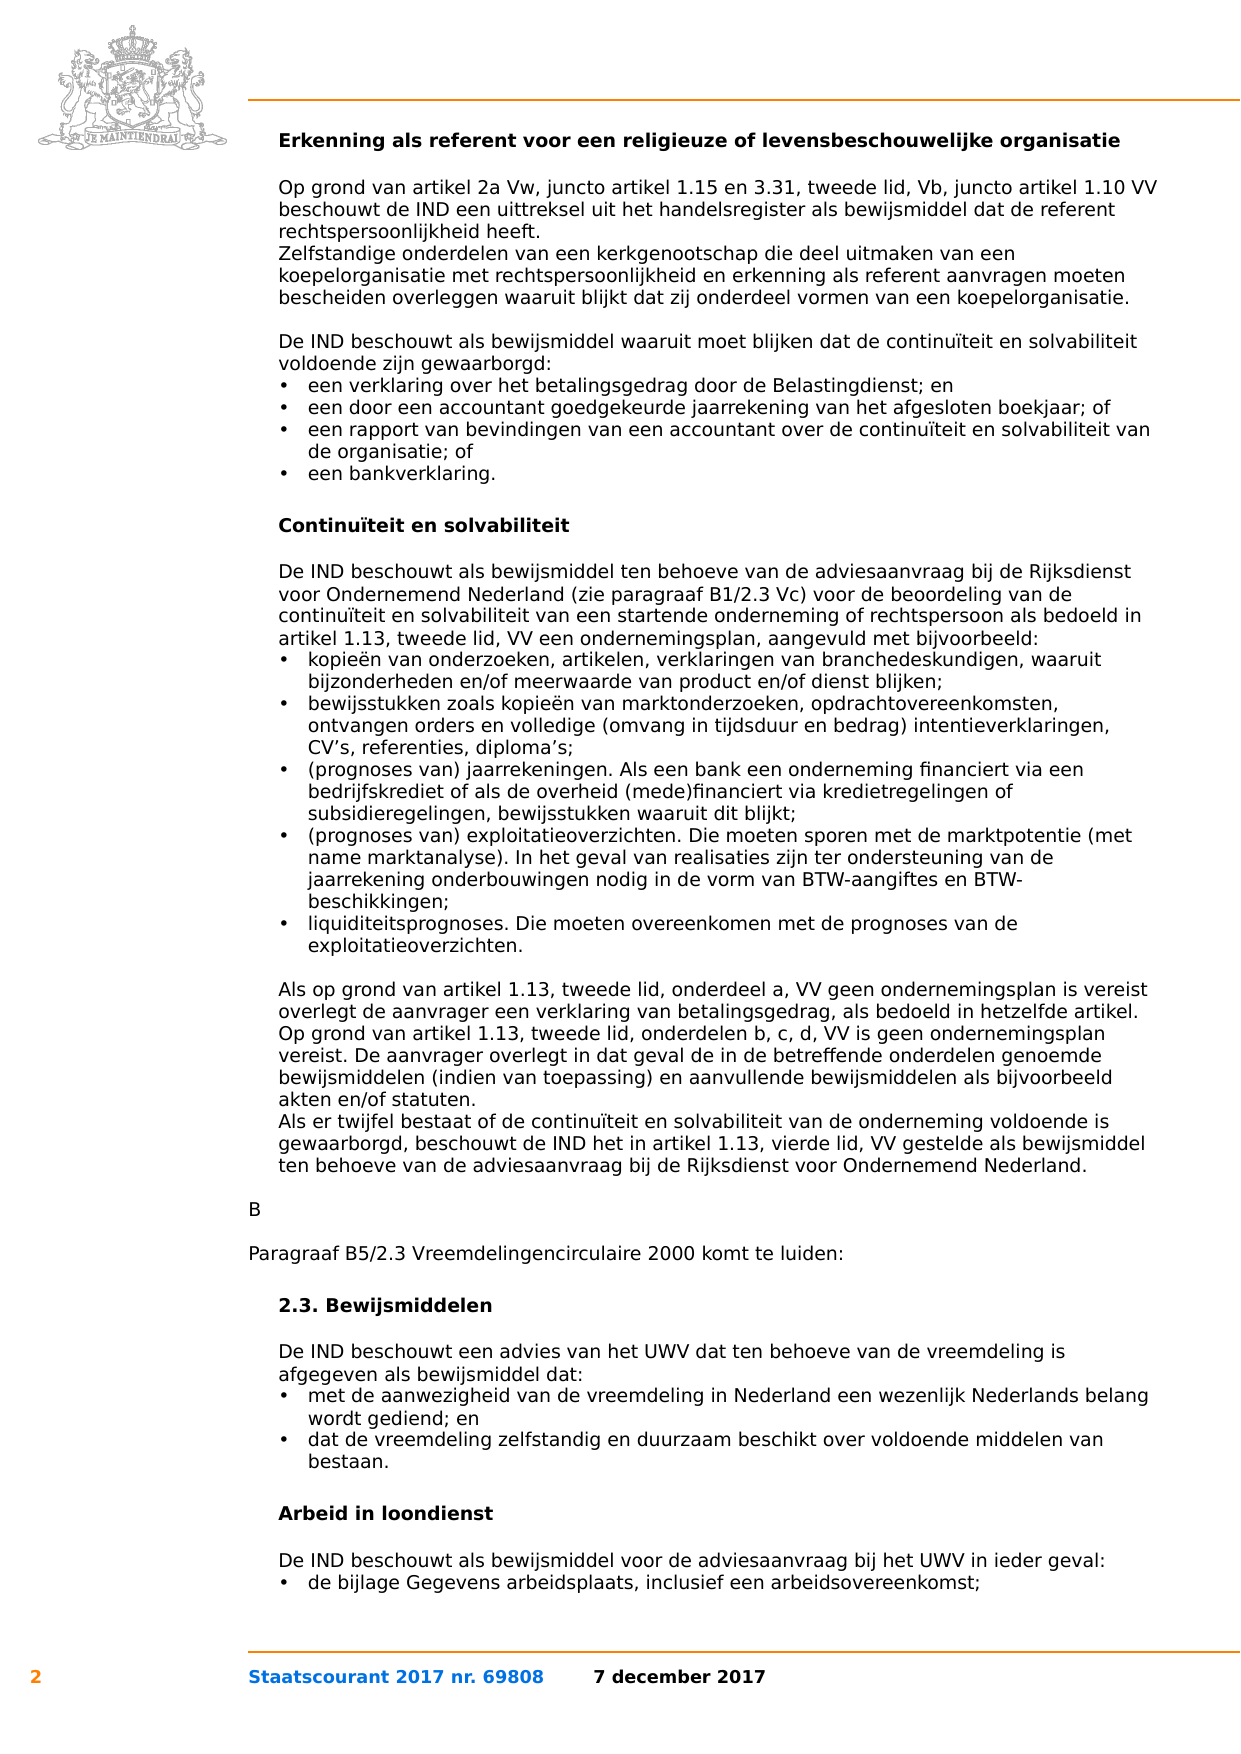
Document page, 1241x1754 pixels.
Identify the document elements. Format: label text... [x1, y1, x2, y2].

subtitle 2.3. Bewijsmiddelen [278, 1294, 1163, 1316]
text • een verklaring over het betalingsgedrag door de Belastingdienst; en [278, 374, 1163, 397]
text • liquiditeitsprognoses. Die moeten overeenkomen met de prognoses van de exploitatieoverzichten. [278, 913, 1163, 957]
text • met de aanwezigheid van de vreemdeling in Nederland een wezenlijk Nederlands belang wordt gediend; en [278, 1385, 1163, 1429]
subtitle Arbeid in loondienst [278, 1503, 1163, 1525]
text De IND beschouwt als bewijsmiddel waaruit moet blijken dat de continuïteit en solvabiliteit voldoende zijn gewaarborgd: [278, 331, 1163, 374]
text • een bankverklaring. [278, 462, 1163, 484]
text De IND beschouwt als bewijsmiddel ten behoeve van de adviesaanvraag bij de Rijksdienst voor Ondernemend Nederland (zie paragraaf B1/2.3 Vc) voor de beoordeling van de continuïteit en solvabiliteit van een startende onderneming of rechtspersoon als bedoeld in artikel 1.13, tweede lid, VV een ondernemingsplan, aangevuld met bijvoorbeeld: [278, 561, 1163, 649]
text Op grond van artikel 2a Vw, juncto artikel 1.15 en 3.31, tweede lid, Vb, juncto artikel 1.10 VV beschouwt de IND een uittreksel uit het handelsregister als bewijsmiddel dat de referent rechtspersoonlijkheid heeft. [278, 177, 1163, 243]
text • de bijlage Gegevens arbeidsplaats, inclusief een arbeidsovereenkomst; [278, 1572, 1163, 1594]
text • kopieën van onderzoeken, artikelen, verklaringen van branchedeskundigen, waaruit bijzonderheden en/of meerwaarde van product en/of dienst blijken; [278, 649, 1163, 693]
text Zelfstandige onderdelen van een kerkgenootschap die deel uitmaken van een koepelorganisatie met rechtspersoonlijkheid en erkenning als referent aanvragen moeten bescheiden overleggen waaruit blijkt dat zij onderdeel vormen van een koepelorganisatie. [278, 243, 1163, 309]
text Als op grond van artikel 1.13, tweede lid, onderdeel a, VV geen ondernemingsplan is vereist overlegt de aanvrager een verklaring van betalingsgedrag, als bedoeld in hetzelfde artikel. [278, 979, 1163, 1023]
picture [38, 25, 227, 150]
text • (prognoses van) exploitatieoverzichten. Die moeten sporen met de marktpotentie (met name marktanalyse). In het geval van realisaties zijn ter ondersteuning van de jaarrekening onderbouwingen nodig in de vorm van BTW-aangiftes en BTW-beschikkingen; [278, 825, 1163, 913]
text De IND beschouwt als bewijsmiddel voor de adviesaanvraag bij het UWV in ieder geval: [278, 1550, 1163, 1572]
text Paragraaf B5/2.3 Vreemdelingencirculaire 2000 komt te luiden: [248, 1242, 1163, 1264]
text • (prognoses van) jaarrekeningen. Als een bank een onderneming financiert via een bedrijfskrediet of als de overheid (mede)financiert via kredietregelingen of subsidieregelingen, bewijsstukken waaruit dit blijkt; [278, 759, 1163, 825]
text B [248, 1199, 1163, 1221]
text De IND beschouwt een advies van het UWV dat ten behoeve van de vreemdeling is afgegeven als bewijsmiddel dat: [278, 1341, 1163, 1385]
text • een rapport van bevindingen van een accountant over de continuïteit en solvabiliteit van de organisatie; of [278, 418, 1163, 462]
text • bewijsstukken zoals kopieën van marktonderzoeken, opdrachtovereenkomsten, ontvangen orders en volledige (omvang in tijdsduur en bedrag) intentieverklaringen, CV’s, referenties, diploma’s; [278, 693, 1163, 759]
text Op grond van artikel 1.13, tweede lid, onderdelen b, c, d, VV is geen ondernemingsplan vereist. De aanvrager overlegt in dat geval de in de betreffende onderdelen genoemde bewijsmiddelen (indien van toepassing) en aanvullende bewijsmiddelen als bijvoorbeeld akten en/of statuten. [278, 1023, 1163, 1111]
subtitle Continuïteit en solvabiliteit [278, 514, 1163, 536]
subtitle Erkenning als referent voor een religieuze of levensbeschouwelijke organisatie [278, 130, 1163, 152]
text Als er twijfel bestaat of de continuïteit en solvabiliteit van de onderneming voldoende is gewaarborgd, beschouwt de IND het in artikel 1.13, vierde lid, VV gestelde als bewijsmiddel ten behoeve van de adviesaanvraag bij de Rijksdienst voor Ondernemend Nederland. [278, 1111, 1163, 1177]
text • een door een accountant goedgekeurde jaarrekening van het afgesloten boekjaar; of [278, 397, 1163, 418]
text • dat de vreemdeling zelfstandig en duurzaam beschikt over voldoende middelen van bestaan. [278, 1429, 1163, 1473]
